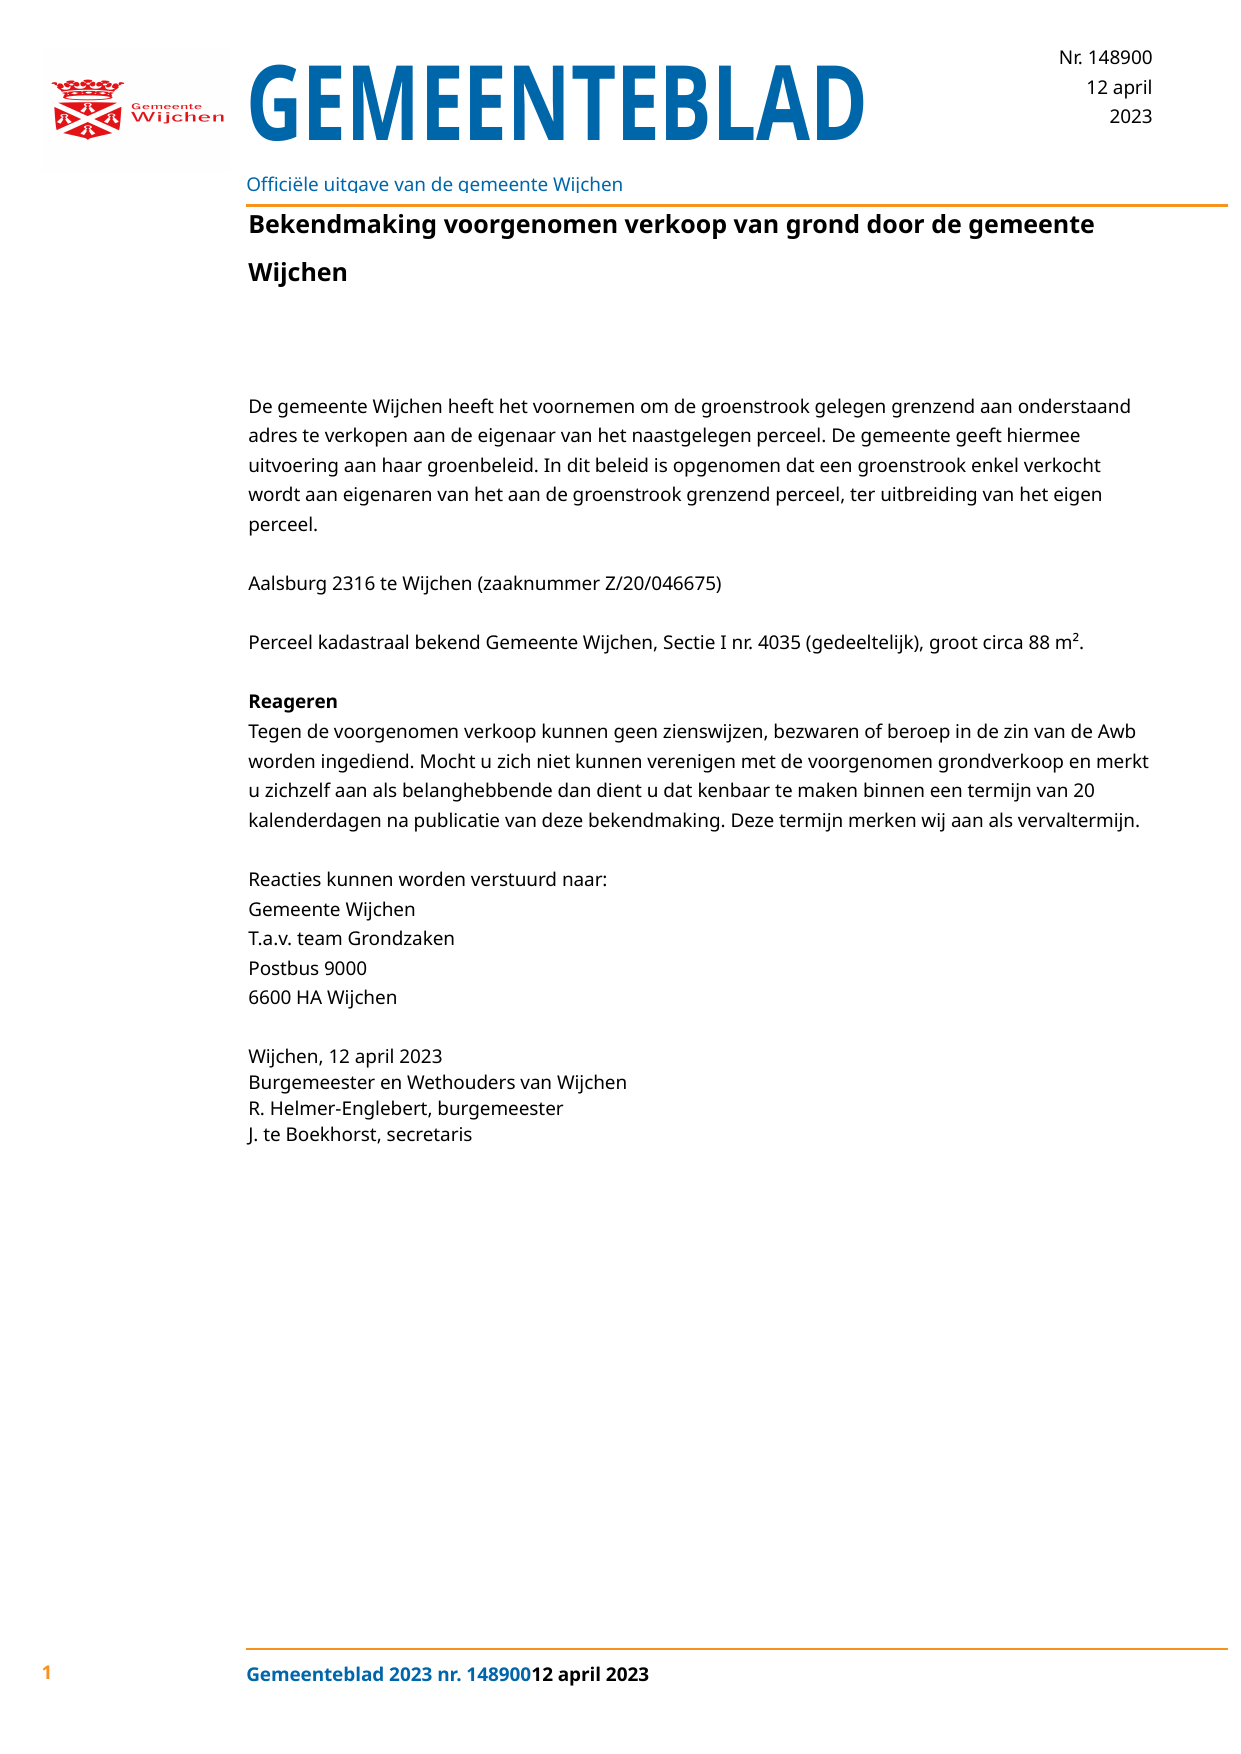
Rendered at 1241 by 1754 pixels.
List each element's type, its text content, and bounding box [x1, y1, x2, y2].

text Burgemeester en Wethouders van Wijchen [248, 1069, 1152, 1095]
text 6600 HA Wijchen [248, 984, 1152, 1010]
text R. Helmer-Englebert, burgemeester [248, 1095, 1152, 1121]
text J. te Boekhorst, secretaris [248, 1121, 1152, 1147]
text Postbus 9000 [248, 955, 1152, 981]
text Aalsburg 2316 te Wijchen (zaaknummer Z/20/046675) [248, 570, 1152, 596]
text Tegen de voorgenomen verkoop kunnen geen zienswijzen, bezwaren of beroep in de zin van de Awb worden ingediend. Mocht u zich niet kunnen verenigen met de voorgenomen grondverkoop en merkt u zichzelf aan als belanghebbende dan dient u dat kenbaar te maken binnen een termijn van 20 kalenderdagen na publicatie van deze bekendmaking. Deze termijn merken wij aan als vervaltermijn. [248, 718, 1152, 833]
text Perceel kadastraal bekend Gemeente Wijchen, Sectie I nr. 4035 (gedeeltelijk), groot circa 88 m². [248, 629, 1152, 655]
text Gemeente Wijchen [248, 896, 1152, 922]
text De gemeente Wijchen heeft het voornemen om de groenstrook gelegen grenzend aan onderstaand adres te verkopen aan de eigenaar van het naastgelegen perceel. De gemeente geeft hiermee uitvoering aan haar groenbeleid. In dit beleid is opgenomen dat een groenstrook enkel verkocht wordt aan eigenaren van het aan de groenstrook grenzend perceel, ter uitbreiding van het eigen perceel. [248, 393, 1152, 537]
text Bekendmaking voorgenomen verkoop van grond door de gemeente Wijchen [248, 207, 1152, 288]
picture [41, 47, 231, 172]
text Wijchen, 12 april 2023 [248, 1044, 1152, 1069]
text Reacties kunnen worden verstuurd naar: [248, 866, 1152, 892]
text T.a.v. team Grondzaken [248, 925, 1152, 951]
text Reageren [248, 689, 1152, 714]
